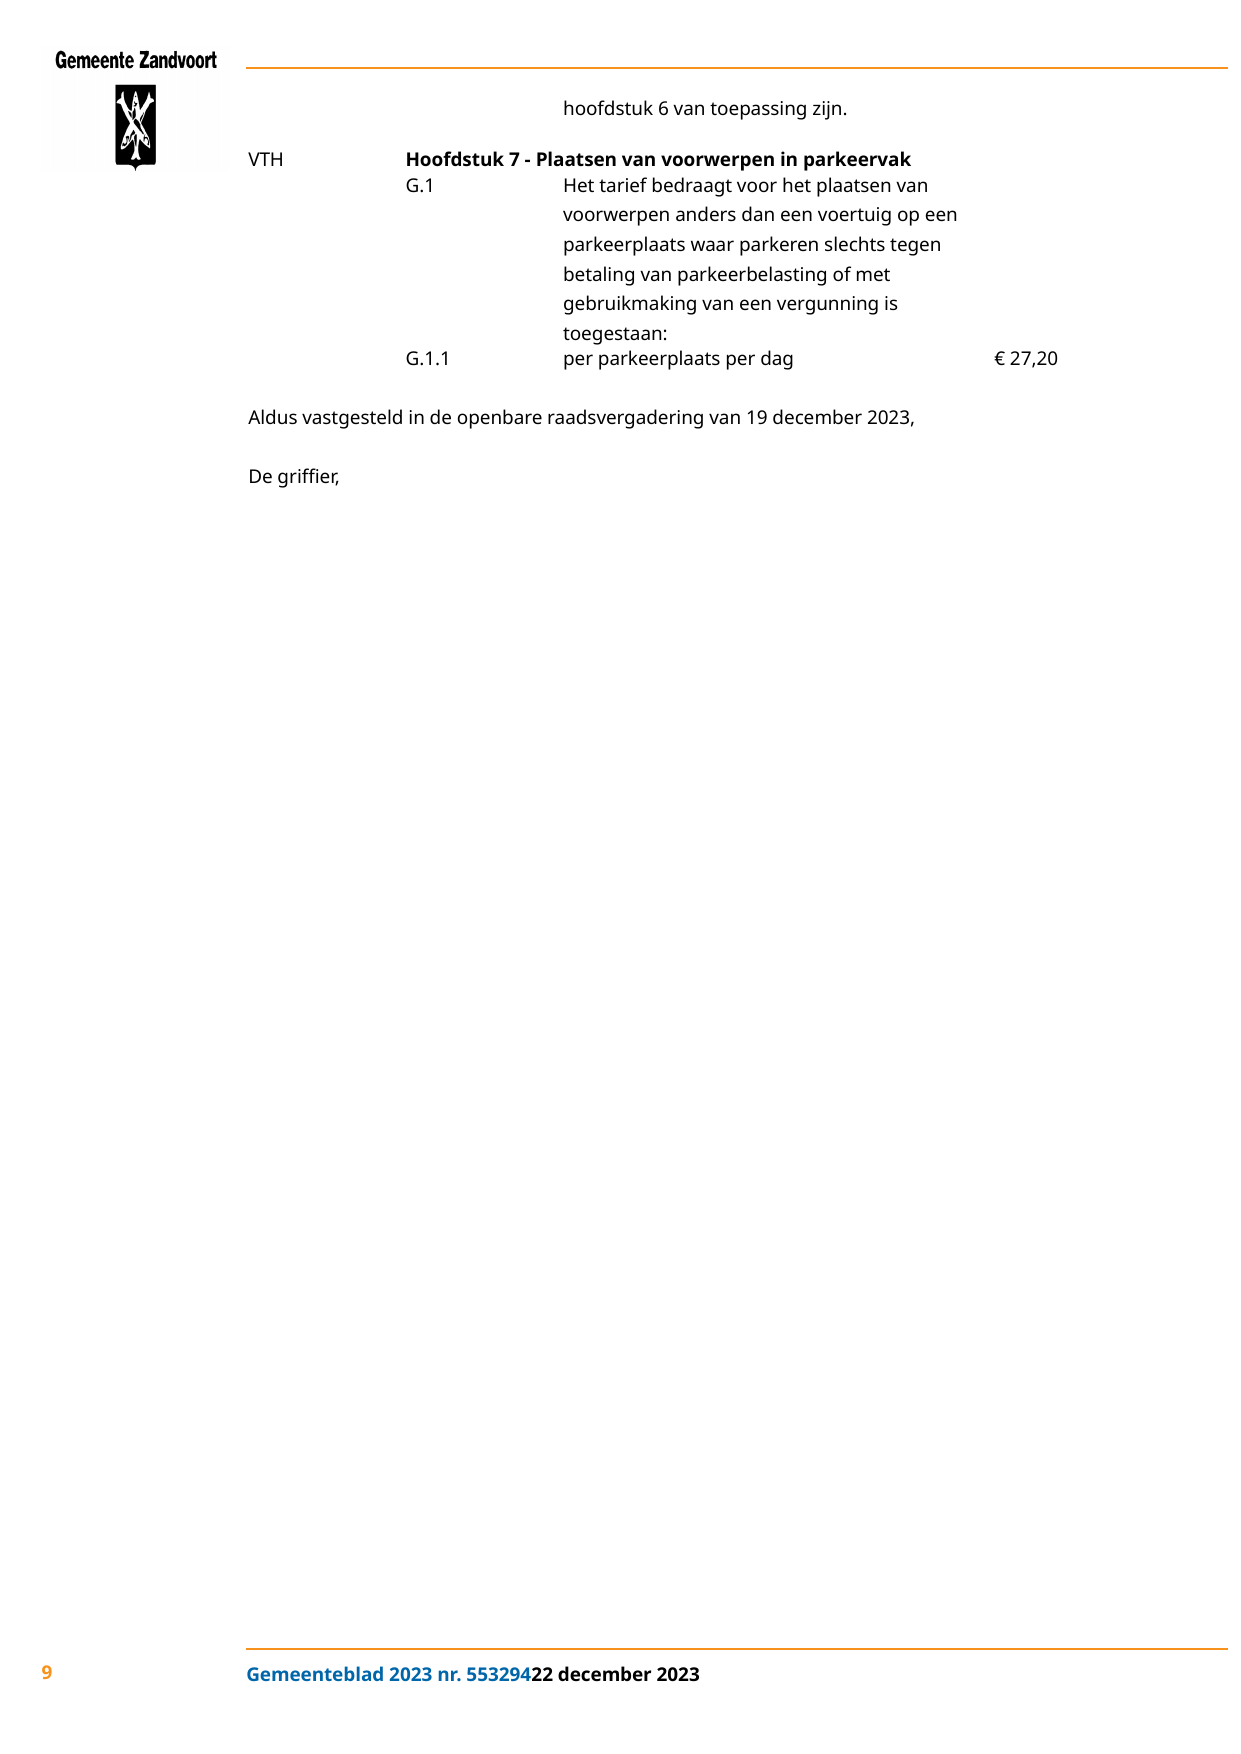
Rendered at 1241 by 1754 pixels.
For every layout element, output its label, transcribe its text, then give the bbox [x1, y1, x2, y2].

table_cell G.1 [405, 172, 563, 346]
table_cell per parkeerplaats per dag [563, 346, 994, 371]
table_cell [994, 172, 1152, 346]
table_cell Hoofdstuk 7 - Plaatsen van voorwerpen in parkeervak [405, 146, 994, 172]
table_cell hoofdstuk 6 van toepassing zijn. [563, 95, 994, 121]
table_cell [405, 121, 563, 146]
picture [41, 47, 231, 172]
table_cell [994, 146, 1152, 172]
table_cell [563, 121, 994, 146]
table_cell [248, 346, 405, 371]
table_cell [248, 95, 405, 121]
table_cell Het tarief bedraagt voor het plaatsen van voorwerpen anders dan een voertuig op een parkeerplaats waar parkeren slechts tegen betaling van parkeerbelasting of met gebruikmaking van een vergunning is toegestaan: [563, 172, 994, 346]
text De griffier, [248, 463, 1152, 489]
table_cell € 27,20 [994, 346, 1152, 371]
table_cell G.1.1 [405, 346, 563, 371]
table_cell [248, 121, 405, 146]
table_cell VTH [248, 146, 405, 172]
text Aldus vastgesteld in de openbare raadsvergadering van 19 december 2023, [248, 404, 1152, 430]
table_cell [994, 95, 1152, 121]
table_cell [994, 121, 1152, 146]
table_cell [248, 172, 405, 346]
table_cell [405, 95, 563, 121]
